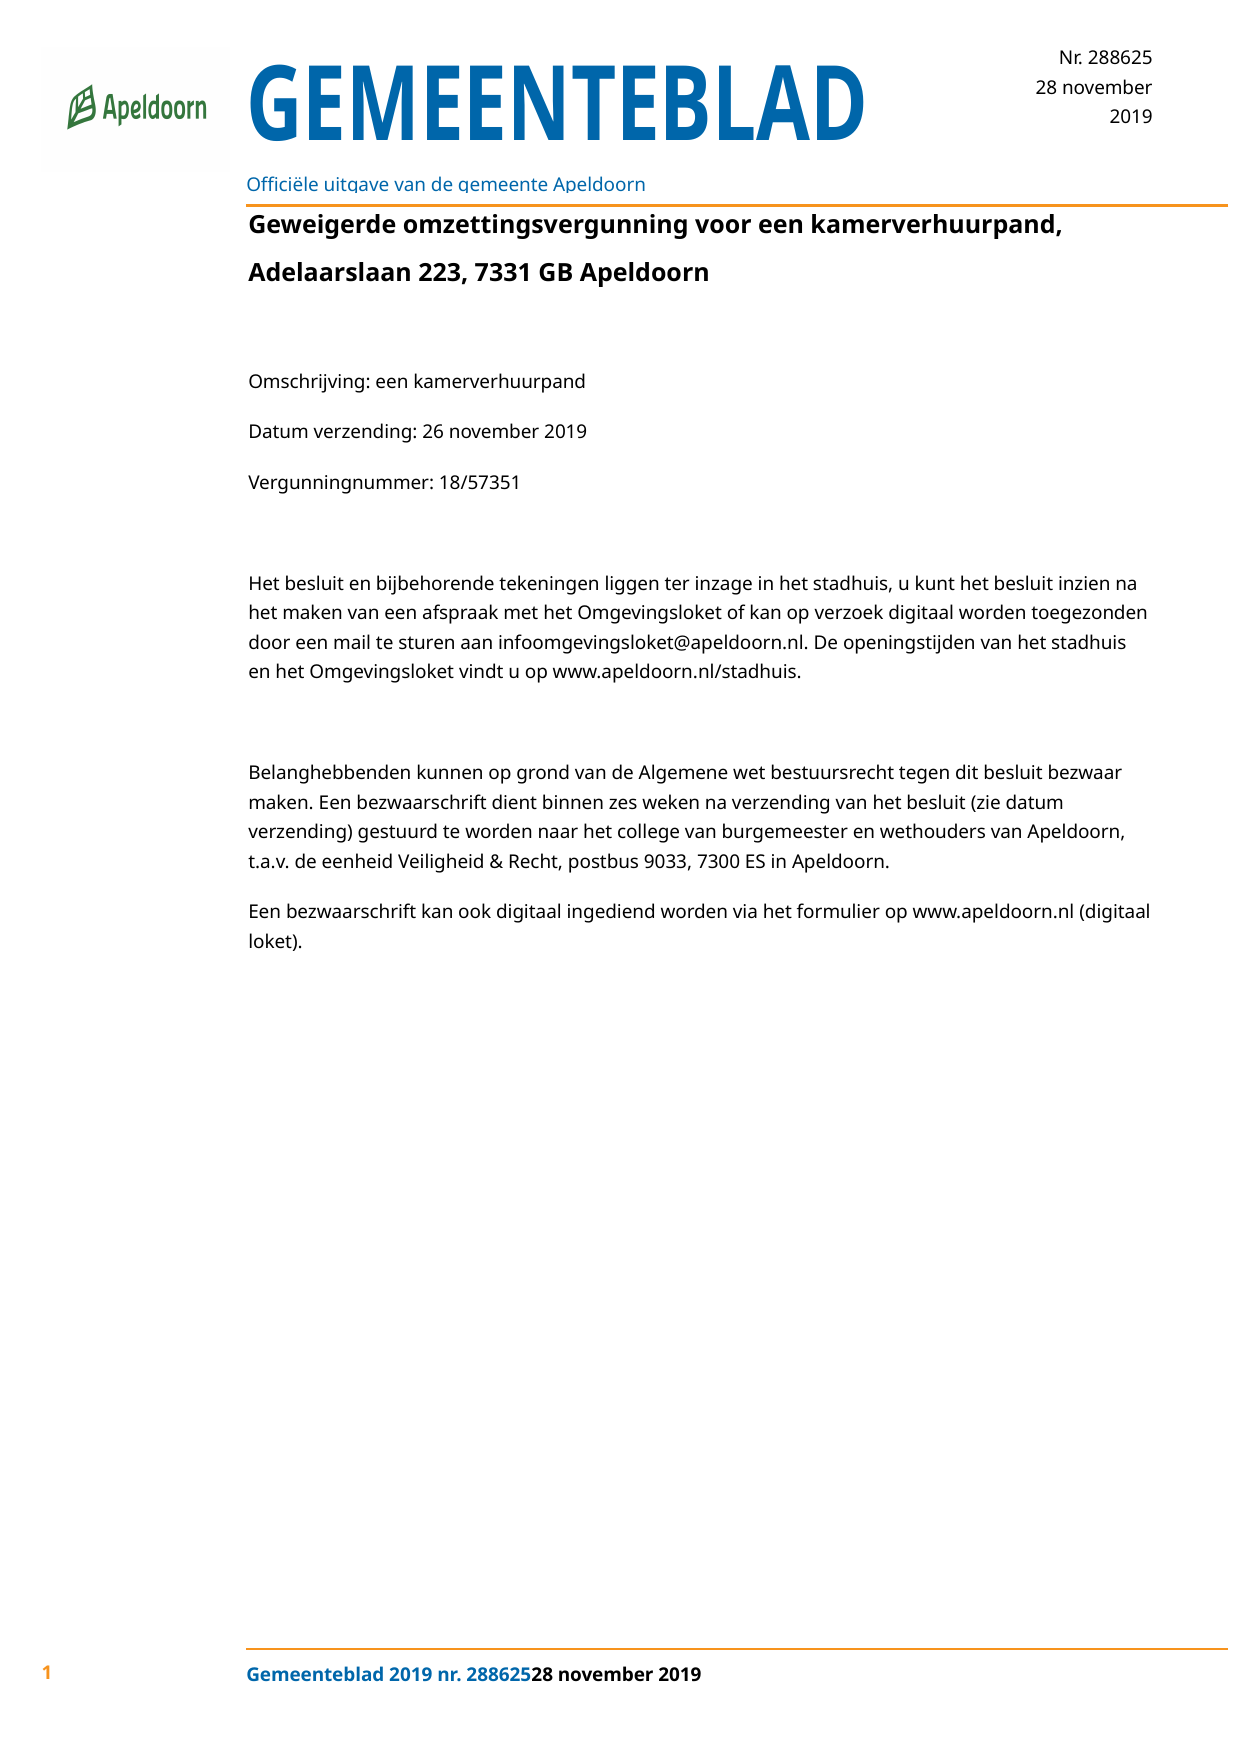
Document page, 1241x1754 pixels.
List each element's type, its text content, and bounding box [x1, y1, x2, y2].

text Belanghebbenden kunnen op grond van de Algemene wet bestuursrecht tegen dit besluit bezwaar maken. Een bezwaarschrift dient binnen zes weken na verzending van het besluit (zie datum verzending) gestuurd te worden naar het college van burgemeester en wethouders van Apeldoorn, t.a.v. de eenheid Veiligheid & Recht, postbus 9033, 7300 ES in Apeldoorn. [248, 759, 1152, 874]
text Geweigerde omzettingsvergunning voor een kamerverhuurpand, Adelaarslaan 223, 7331 GB Apeldoorn [248, 207, 1152, 288]
text Het besluit en bijbehorende tekeningen liggen ter inzage in het stadhuis, u kunt het besluit inzien na het maken van een afspraak met het Omgevingsloket of kan op verzoek digitaal worden toegezonden door een mail te sturen aan infoomgevingsloket@apeldoorn.nl. De openingstijden van het stadhuis en het Omgevingsloket vindt u op www.apeldoorn.nl/stadhuis. [248, 570, 1152, 684]
text Datum verzending: 26 november 2019 [248, 419, 1152, 444]
text Een bezwaarschrift kan ook digitaal ingediend worden via het formulier op www.apeldoorn.nl (digitaal loket). [248, 899, 1152, 954]
text Omschrijving: een kamerverhuurpand [248, 368, 1152, 394]
picture [41, 47, 231, 172]
text Vergunningnummer: 18/57351 [248, 469, 1152, 495]
